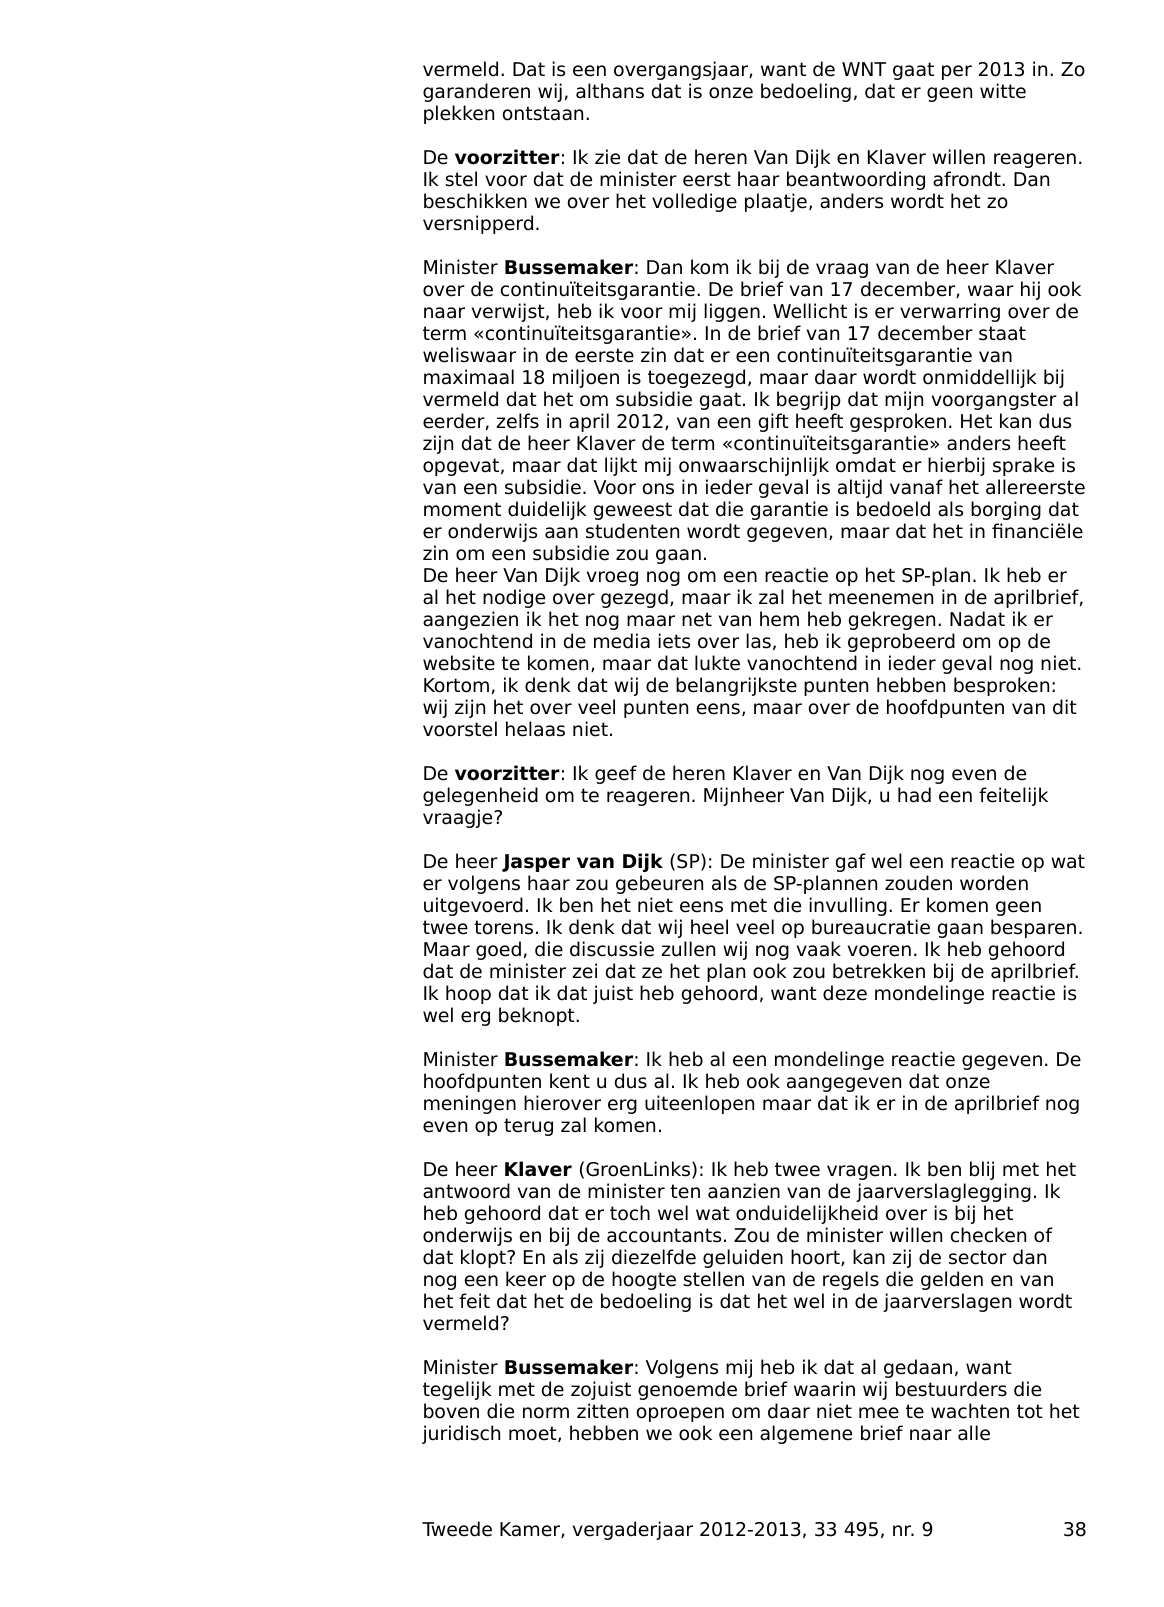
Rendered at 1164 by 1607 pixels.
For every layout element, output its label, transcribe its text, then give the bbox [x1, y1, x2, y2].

text Minister Bussemaker: Volgens mij heb ik dat al gedaan, want tegelijk met de zojuist genoemde brief waarin wij bestuurders die boven die norm zitten oproepen om daar niet mee te wachten tot het juridisch moet, hebben we ook een algemene brief naar alle [422, 1357, 1087, 1445]
text Minister Bussemaker: Ik heb al een mondelinge reactie gegeven. De hoofdpunten kent u dus al. Ik heb ook aangegeven dat onze meningen hierover erg uiteenlopen maar dat ik er in de aprilbrief nog even op terug zal komen. [422, 1049, 1087, 1137]
text De heer Jasper van Dijk (SP): De minister gaf wel een reactie op wat er volgens haar zou gebeuren als de SP-plannen zouden worden uitgevoerd. Ik ben het niet eens met die invulling. Er komen geen twee torens. Ik denk dat wij heel veel op bureaucratie gaan besparen. Maar goed, die discussie zullen wij nog vaak voeren. Ik heb gehoord dat de minister zei dat ze het plan ook zou betrekken bij de aprilbrief. Ik hoop dat ik dat juist heb gehoord, want deze mondelinge reactie is wel erg beknopt. [422, 851, 1087, 1027]
text vermeld. Dat is een overgangsjaar, want de WNT gaat per 2013 in. Zo garanderen wij, althans dat is onze bedoeling, dat er geen witte plekken ontstaan. [422, 59, 1087, 125]
text De heer Klaver (GroenLinks): Ik heb twee vragen. Ik ben blij met het antwoord van de minister ten aanzien van de jaarverslaglegging. Ik heb gehoord dat er toch wel wat onduidelijkheid over is bij het onderwijs en bij de accountants. Zou de minister willen checken of dat klopt? En als zij diezelfde geluiden hoort, kan zij de sector dan nog een keer op de hoogte stellen van de regels die gelden en van het feit dat het de bedoeling is dat het wel in de jaarverslagen wordt vermeld? [422, 1159, 1087, 1335]
text De voorzitter: Ik zie dat de heren Van Dijk en Klaver willen reageren. Ik stel voor dat de minister eerst haar beantwoording afrondt. Dan beschikken we over het volledige plaatje, anders wordt het zo versnipperd. [422, 147, 1087, 235]
text Minister Bussemaker: Dan kom ik bij de vraag van de heer Klaver over de continuïteitsgarantie. De brief van 17 december, waar hij ook naar verwijst, heb ik voor mij liggen. Wellicht is er verwarring over de term «continuïteitsgarantie». In de brief van 17 december staat weliswaar in de eerste zin dat er een continuïteitsgarantie van maximaal 18 miljoen is toegezegd, maar daar wordt onmiddellijk bij vermeld dat het om subsidie gaat. Ik begrijp dat mijn voorgangster al eerder, zelfs in april 2012, van een gift heeft gesproken. Het kan dus zijn dat de heer Klaver de term «continuïteitsgarantie» anders heeft opgevat, maar dat lijkt mij onwaarschijnlijk omdat er hierbij sprake is van een subsidie. Voor ons in ieder geval is altijd vanaf het allereerste moment duidelijk geweest dat die garantie is bedoeld als borging dat er onderwijs aan studenten wordt gegeven, maar dat het in financiële zin om een subsidie zou gaan. [422, 257, 1087, 565]
text De voorzitter: Ik geef de heren Klaver en Van Dijk nog even de gelegenheid om te reageren. Mijnheer Van Dijk, u had een feitelijk vraagje? [422, 763, 1087, 829]
text De heer Van Dijk vroeg nog om een reactie op het SP-plan. Ik heb er al het nodige over gezegd, maar ik zal het meenemen in de aprilbrief, aangezien ik het nog maar net van hem heb gekregen. Nadat ik er vanochtend in de media iets over las, heb ik geprobeerd om op de website te komen, maar dat lukte vanochtend in ieder geval nog niet. Kortom, ik denk dat wij de belangrijkste punten hebben besproken: wij zijn het over veel punten eens, maar over de hoofdpunten van dit voorstel helaas niet. [422, 565, 1087, 741]
